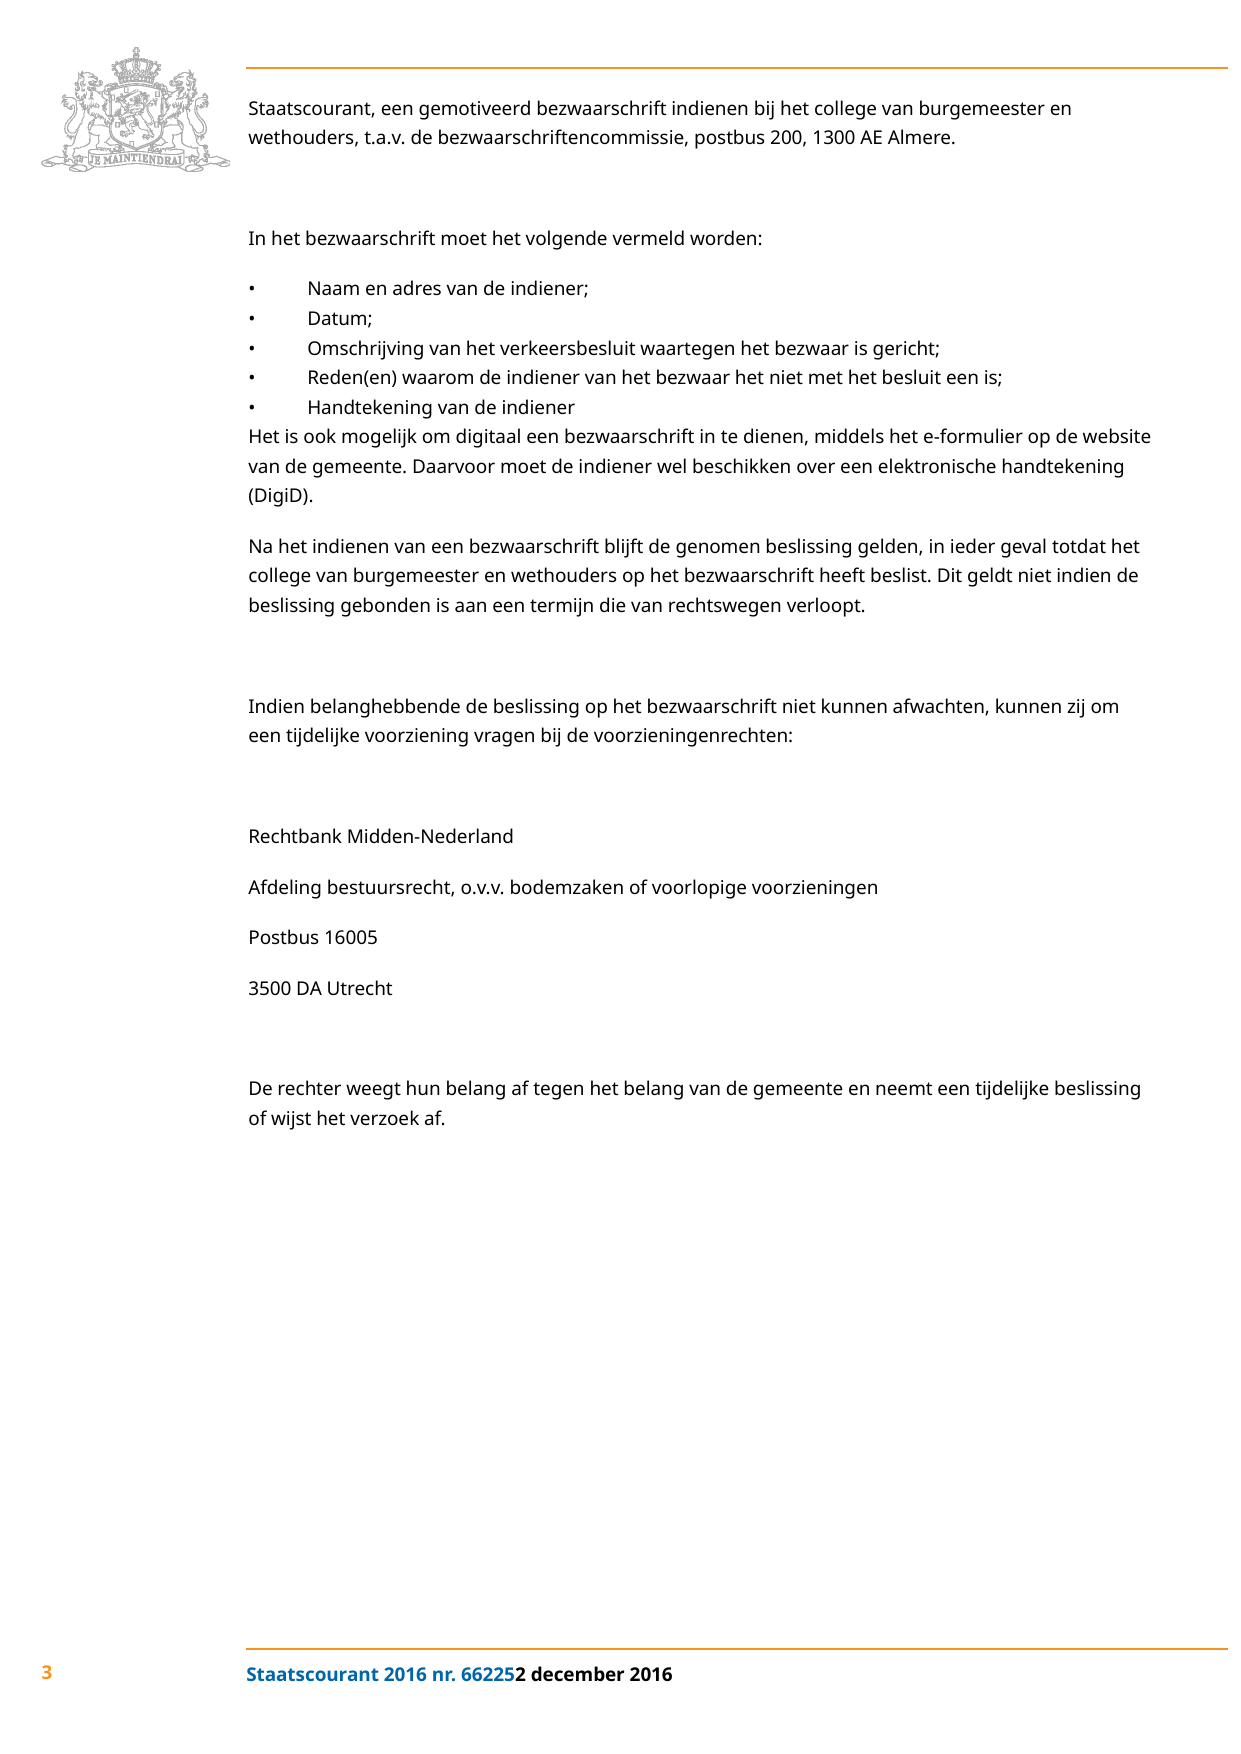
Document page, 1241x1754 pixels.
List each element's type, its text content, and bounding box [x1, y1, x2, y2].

text 3500 DA Utrecht [248, 975, 1152, 1001]
picture [41, 47, 231, 172]
text Rechtbank Midden-Nederland [248, 823, 1152, 849]
list Reden(en) waarom de indiener van het bezwaar het niet met het besluit een is; [248, 364, 1152, 390]
text In het bezwaarschrift moet het volgende vermeld worden: [248, 225, 1152, 251]
list Datum; [248, 305, 1152, 331]
text Staatscourant, een gemotiveerd bezwaarschrift indienen bij het college van burgemeester en wethouders, t.a.v. de bezwaarschriftencommissie, postbus 200, 1300 AE Almere. [248, 95, 1152, 150]
list Omschrijving van het verkeersbesluit waartegen het bezwaar is gericht; [248, 335, 1152, 361]
list Handtekening van de indiener [248, 394, 1152, 420]
text Na het indienen van een bezwaarschrift blijft de genomen beslissing gelden, in ieder geval totdat het college van burgemeester en wethouders op het bezwaarschrift heeft beslist. Dit geldt niet indien de beslissing gebonden is aan een termijn die van rechtswegen verloopt. [248, 533, 1152, 618]
text Afdeling bestuursrecht, o.v.v. bodemzaken of voorlopige voorzieningen [248, 874, 1152, 900]
text Het is ook mogelijk om digitaal een bezwaarschrift in te dienen, middels het e-formulier op de website van de gemeente. Daarvoor moet de indiener wel beschikken over een elektronische handtekening (DigiD). [248, 423, 1152, 508]
text Postbus 16005 [248, 924, 1152, 950]
text De rechter weegt hun belang af tegen het belang van de gemeente en neemt een tijdelijke beslissing of wijst het verzoek af. [248, 1076, 1152, 1131]
list Naam en adres van de indiener; [248, 276, 1152, 301]
text Indien belanghebbende de beslissing op het bezwaarschrift niet kunnen afwachten, kunnen zij om een tijdelijke voorziening vragen bij de voorzieningenrechten: [248, 693, 1152, 748]
